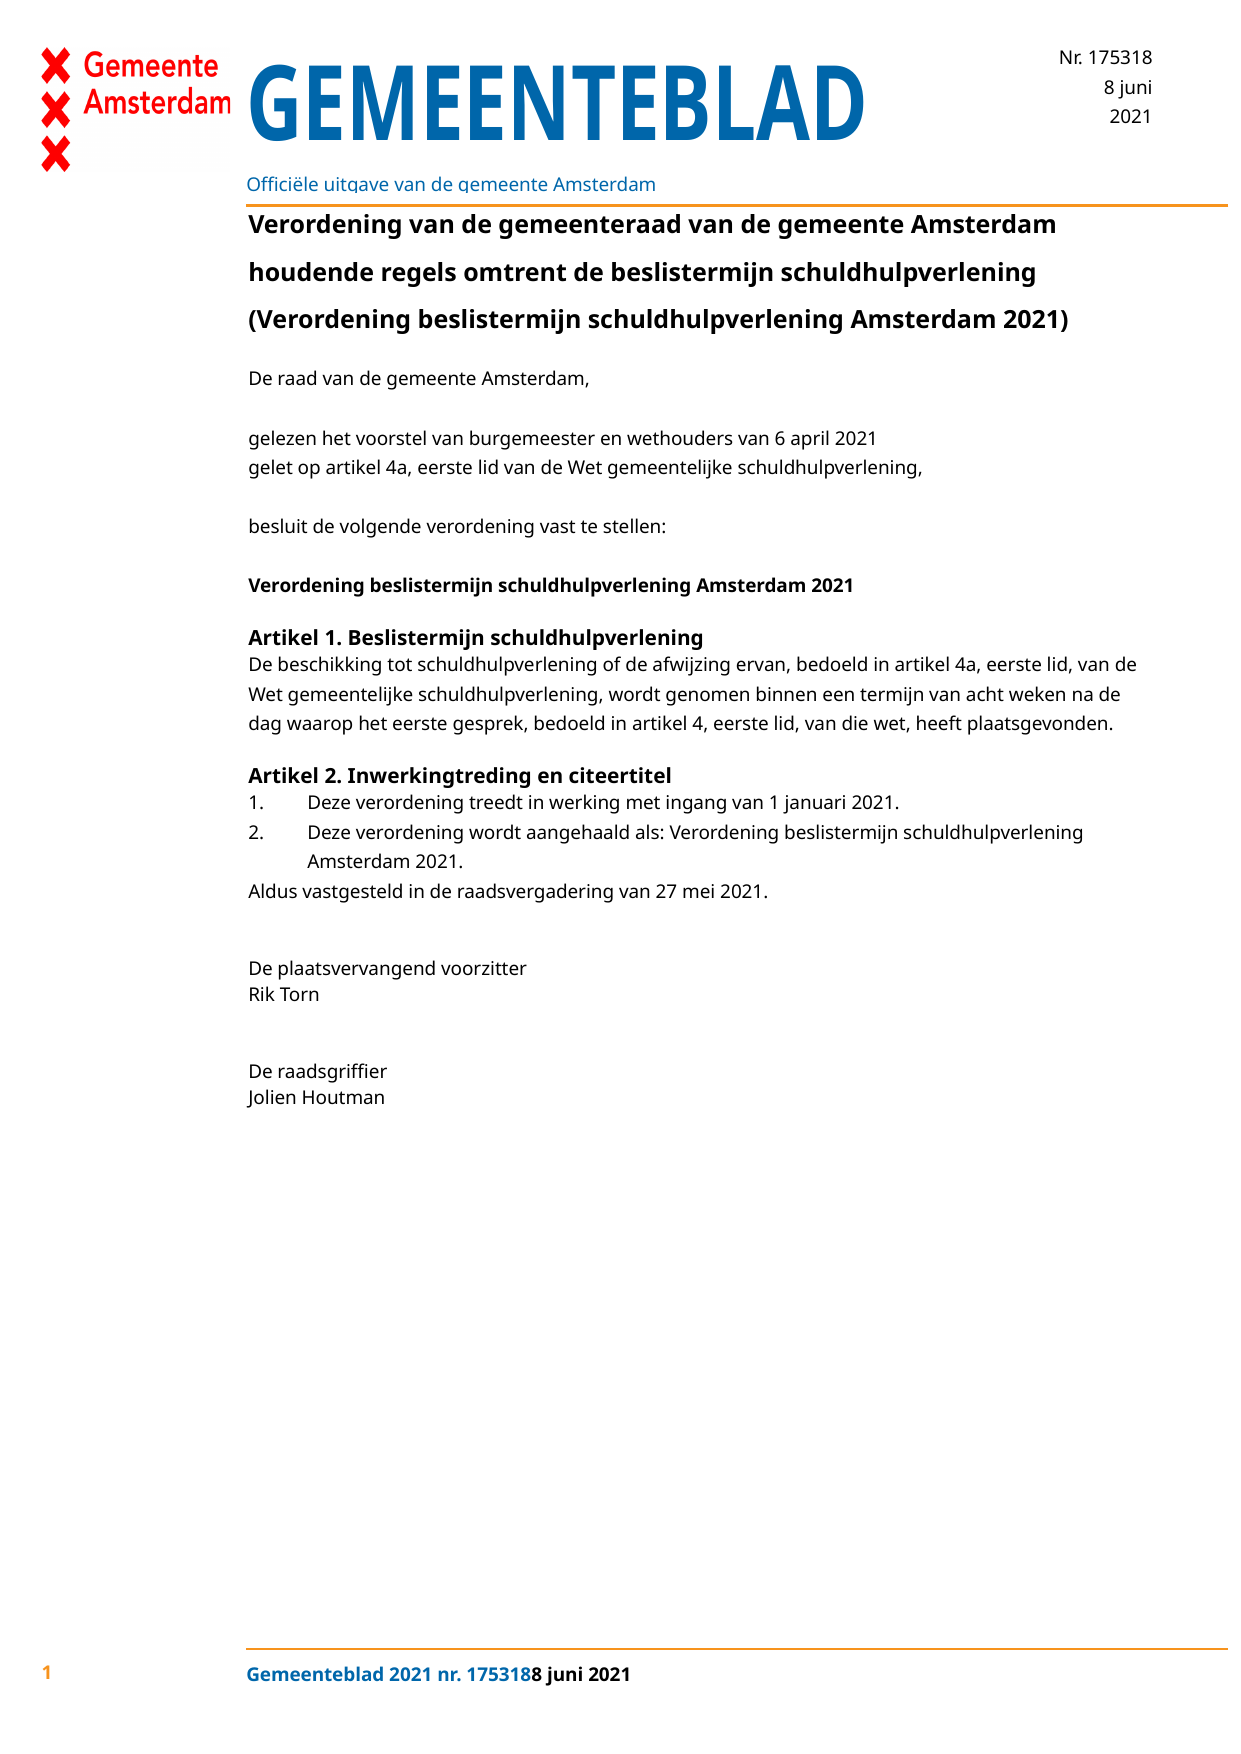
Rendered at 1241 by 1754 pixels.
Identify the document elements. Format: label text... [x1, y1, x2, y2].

text gelezen het voorstel van burgemeester en wethouders van 6 april 2021 [248, 425, 1152, 450]
text Verordening van de gemeenteraad van de gemeente Amsterdam houdende regels omtrent de beslistermijn schuldhulpverlening (Verordening beslistermijn schuldhulpverlening Amsterdam 2021) [248, 207, 1152, 336]
text Aldus vastgesteld in de raadsvergadering van 27 mei 2021. [248, 878, 1152, 904]
text De beschikking tot schuldhulpverlening of de afwijzing ervan, bedoeld in artikel 4a, eerste lid, van de Wet gemeentelijke schuldhulpverlening, wordt genomen binnen een termijn van acht weken na de dag waarop het eerste gesprek, bedoeld in artikel 4, eerste lid, van die wet, heeft plaatsgevonden. [248, 651, 1152, 736]
text De raad van de gemeente Amsterdam, [248, 366, 1152, 391]
text Artikel 1. Beslistermijn schuldhulpverlening [248, 623, 1152, 651]
text De raadsgriffier [248, 1058, 1152, 1084]
list Deze verordening treedt in werking met ingang van 1 januari 2021. [248, 789, 1152, 815]
text Rik Torn [248, 981, 1152, 1007]
text besluit de volgende verordening vast te stellen: [248, 513, 1152, 539]
list Deze verordening wordt aangehaald als: Verordening beslistermijn schuldhulpverlening Amsterdam 2021. [248, 819, 1152, 874]
text Jolien Houtman [248, 1084, 1152, 1110]
text Verordening beslistermijn schuldhulpverlening Amsterdam 2021 [248, 573, 1152, 598]
picture [41, 47, 231, 172]
text gelet op artikel 4a, eerste lid van de Wet gemeentelijke schuldhulpverlening, [248, 454, 1152, 480]
text Artikel 2. Inwerkingtreding en citeertitel [248, 761, 1152, 789]
text De plaatsvervangend voorzitter [248, 955, 1152, 981]
